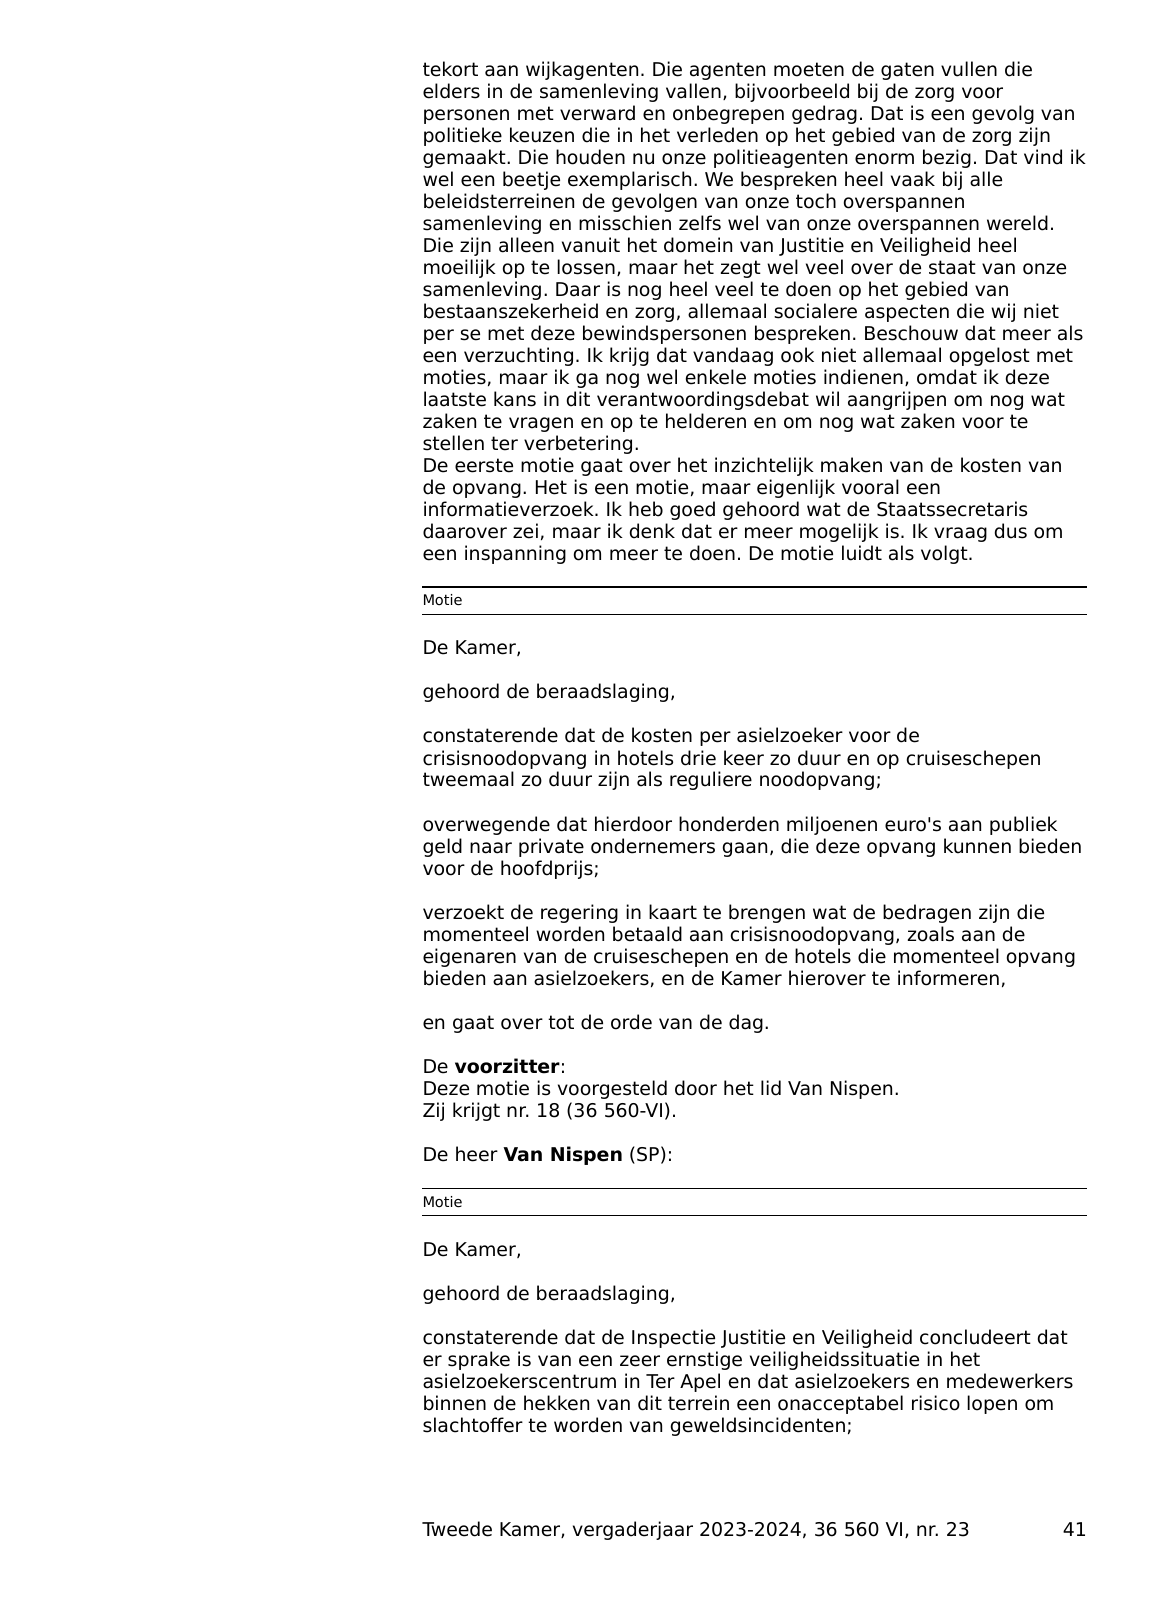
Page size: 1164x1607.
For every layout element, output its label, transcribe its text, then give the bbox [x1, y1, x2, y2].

text De eerste motie gaat over het inzichtelijk maken van de kosten van de opvang. Het is een motie, maar eigenlijk vooral een informatieverzoek. Ik heb goed gehoord wat de Staatssecretaris daarover zei, maar ik denk dat er meer mogelijk is. Ik vraag dus om een inspanning om meer te doen. De motie luidt als volgt. [422, 455, 1087, 564]
text overwegende dat hierdoor honderden miljoenen euro's aan publiek geld naar private ondernemers gaan, die deze opvang kunnen bieden voor de hoofdprijs; [422, 813, 1087, 879]
text Zij krijgt nr. 18 (36 560-VI). [422, 1100, 1087, 1122]
text gehoord de beraadslaging, [422, 681, 1087, 703]
text De Kamer, [422, 1238, 1087, 1261]
text De heer Van Nispen (SP): [422, 1144, 1087, 1166]
text Deze motie is voorgesteld door het lid Van Nispen. [422, 1078, 1087, 1100]
text De Kamer, [422, 637, 1087, 659]
text De voorzitter: [422, 1056, 1087, 1078]
text constaterende dat de Inspectie Justitie en Veiligheid concludeert dat er sprake is van een zeer ernstige veiligheidssituatie in het asielzoekerscentrum in Ter Apel en dat asielzoekers en medewerkers binnen de hekken van dit terrein een onacceptabel risico lopen om slachtoffer te worden van geweldsincidenten; [422, 1327, 1087, 1437]
text constaterende dat de kosten per asielzoeker voor de crisisnoodopvang in hotels drie keer zo duur en op cruiseschepen tweemaal zo duur zijn als reguliere noodopvang; [422, 725, 1087, 791]
table_header Motie [422, 588, 1087, 614]
text tekort aan wijkagenten. Die agenten moeten de gaten vullen die elders in de samenleving vallen, bijvoorbeeld bij de zorg voor personen met verward en onbegrepen gedrag. Dat is een gevolg van politieke keuzen die in het verleden op het gebied van de zorg zijn gemaakt. Die houden nu onze politieagenten enorm bezig. Dat vind ik wel een beetje exemplarisch. We bespreken heel vaak bij alle beleidsterreinen de gevolgen van onze toch overspannen samenleving en misschien zelfs wel van onze overspannen wereld. Die zijn alleen vanuit het domein van Justitie en Veiligheid heel moeilijk op te lossen, maar het zegt wel veel over de staat van onze samenleving. Daar is nog heel veel te doen op het gebied van bestaanszekerheid en zorg, allemaal socialere aspecten die wij niet per se met deze bewindspersonen bespreken. Beschouw dat meer als een verzuchting. Ik krijg dat vandaag ook niet allemaal opgelost met moties, maar ik ga nog wel enkele moties indienen, omdat ik deze laatste kans in dit verantwoordingsdebat wil aangrijpen om nog wat zaken te vragen en op te helderen en om nog wat zaken voor te stellen ter verbetering. [422, 59, 1087, 455]
text en gaat over tot de orde van de dag. [422, 1012, 1087, 1034]
text gehoord de beraadslaging, [422, 1283, 1087, 1305]
table_header Motie [422, 1189, 1087, 1215]
text verzoekt de regering in kaart te brengen wat de bedragen zijn die momenteel worden betaald aan crisisnoodopvang, zoals aan de eigenaren van de cruiseschepen en de hotels die momenteel opvang bieden aan asielzoekers, en de Kamer hierover te informeren, [422, 902, 1087, 989]
